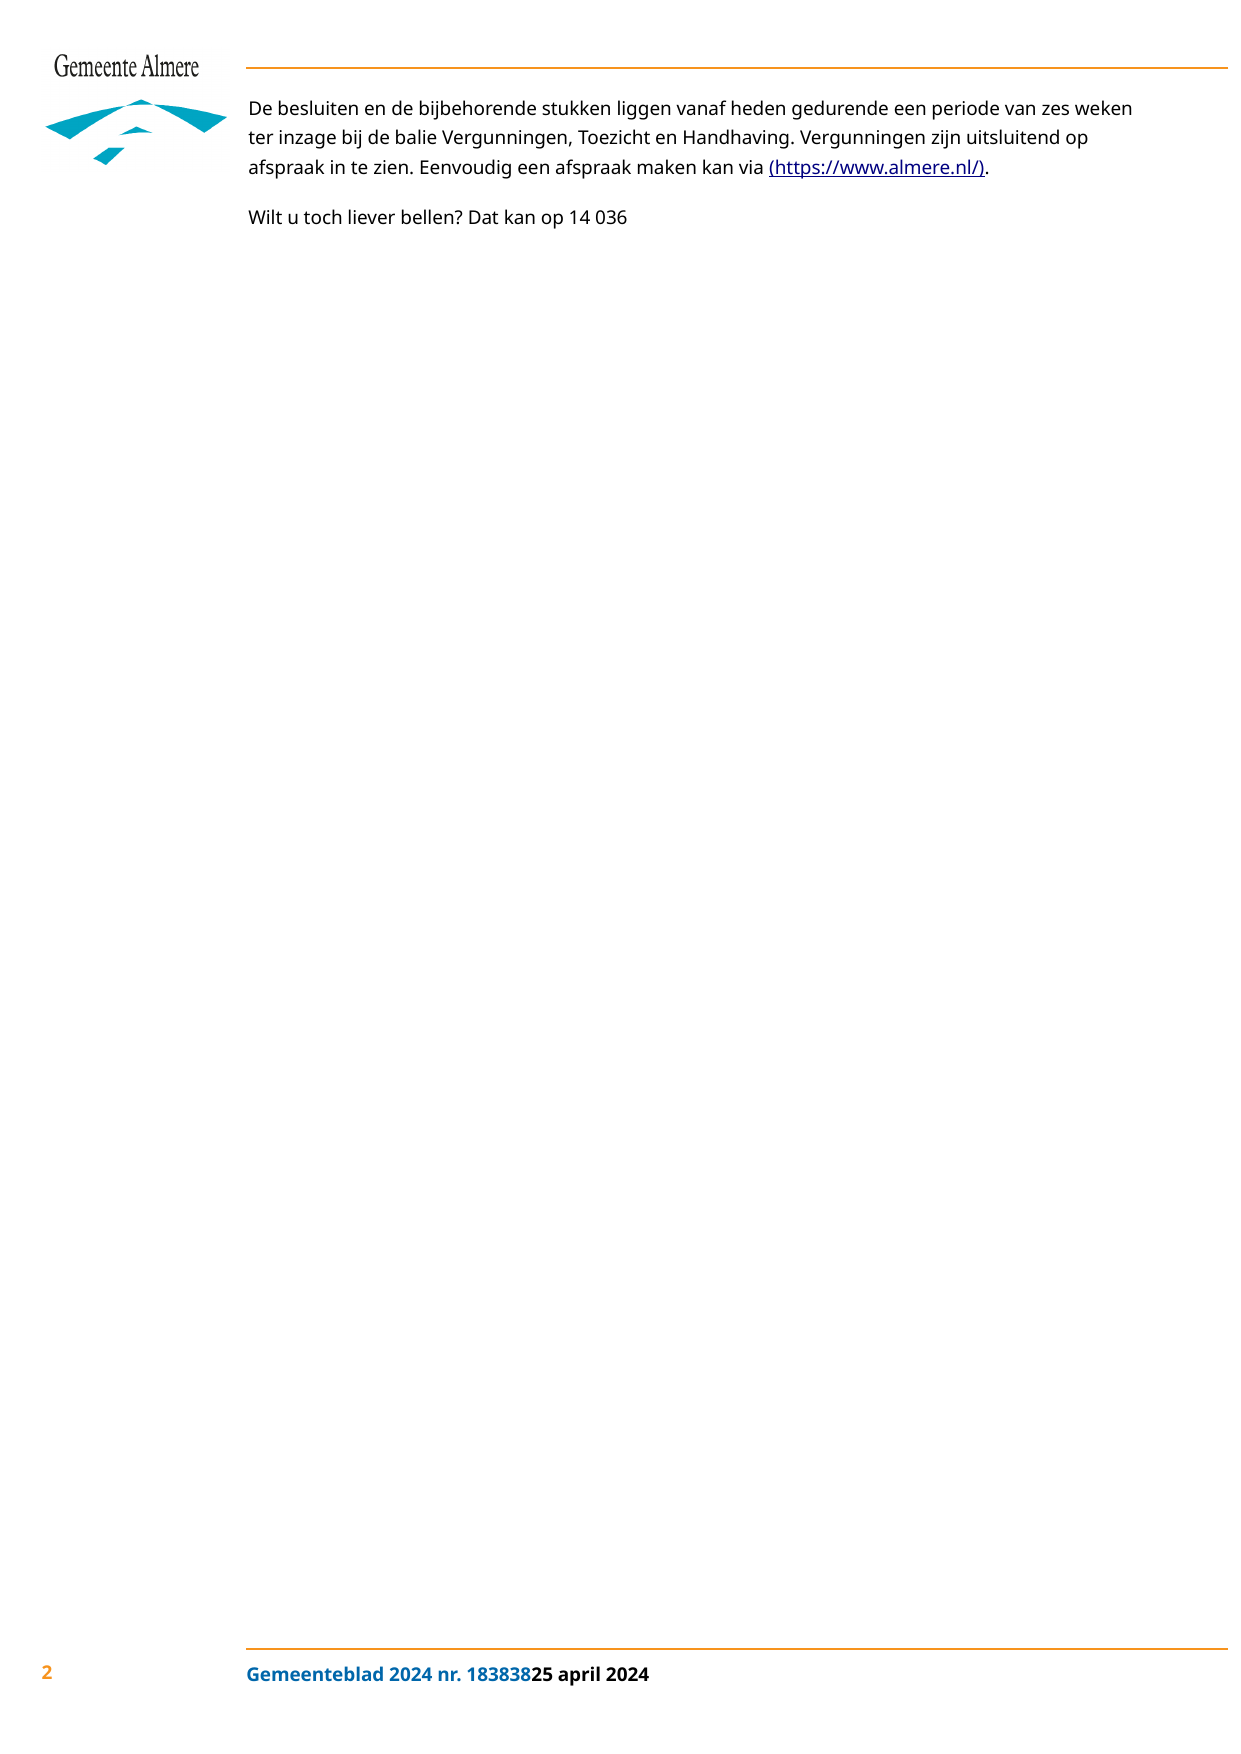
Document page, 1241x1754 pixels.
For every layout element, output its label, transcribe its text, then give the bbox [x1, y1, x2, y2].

picture [41, 47, 231, 172]
text Wilt u toch liever bellen? Dat kan op 14 036 [248, 204, 1152, 230]
text De besluiten en de bijbehorende stukken liggen vanaf heden gedurende een periode van zes weken ter inzage bij de balie Vergunningen, Toezicht en Handhaving. Vergunningen zijn uitsluitend op afspraak in te zien. Eenvoudig een afspraak maken kan via (https://www.almere.nl/). [248, 95, 1152, 180]
